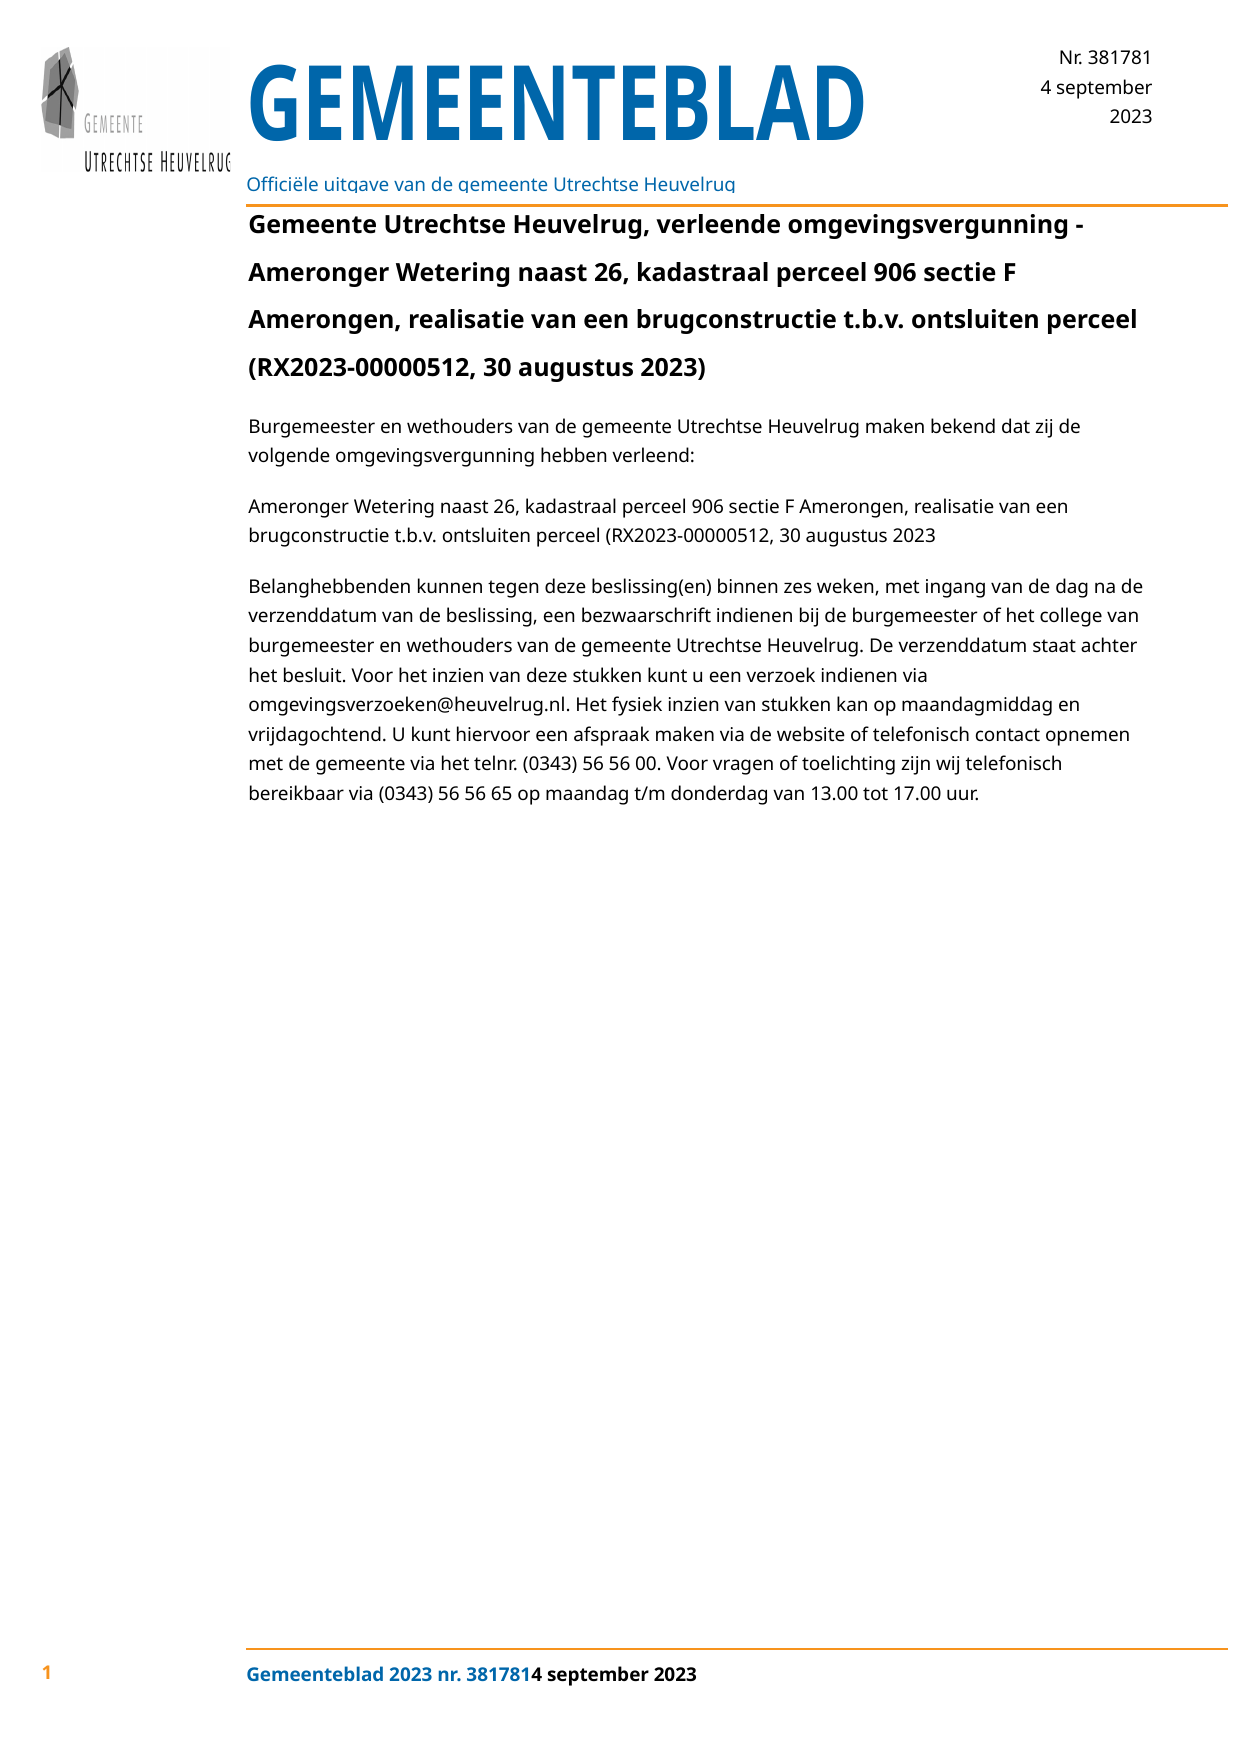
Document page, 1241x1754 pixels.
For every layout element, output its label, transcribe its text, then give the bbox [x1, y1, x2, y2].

text Gemeente Utrechtse Heuvelrug, verleende omgevingsvergunning - Ameronger Wetering naast 26, kadastraal perceel 906 sectie F Amerongen, realisatie van een brugconstructie t.b.v. ontsluiten perceel (RX2023-00000512, 30 augustus 2023) [248, 207, 1152, 384]
text Burgemeester en wethouders van de gemeente Utrechtse Heuvelrug maken bekend dat zij de volgende omgevingsvergunning hebben verleend: [248, 413, 1152, 468]
text Belanghebbenden kunnen tegen deze beslissing(en) binnen zes weken, met ingang van de dag na de verzenddatum van de beslissing, een bezwaarschrift indienen bij de burgemeester of het college van burgemeester en wethouders van de gemeente Utrechtse Heuvelrug. De verzenddatum staat achter het besluit. Voor het inzien van deze stukken kunt u een verzoek indienen via omgevingsverzoeken@heuvelrug.nl. Het fysiek inzien van stukken kan op maandagmiddag en vrijdagochtend. U kunt hiervoor een afspraak maken via de website of telefonisch contact opnemen met de gemeente via het telnr. (0343) 56 56 00. Voor vragen of toelichting zijn wij telefonisch bereikbaar via (0343) 56 56 65 op maandag t/m donderdag van 13.00 tot 17.00 uur. [248, 573, 1152, 806]
picture [41, 47, 231, 172]
text Ameronger Wetering naast 26, kadastraal perceel 906 sectie F Amerongen, realisatie van een brugconstructie t.b.v. ontsluiten perceel (RX2023-00000512, 30 augustus 2023 [248, 493, 1152, 548]
